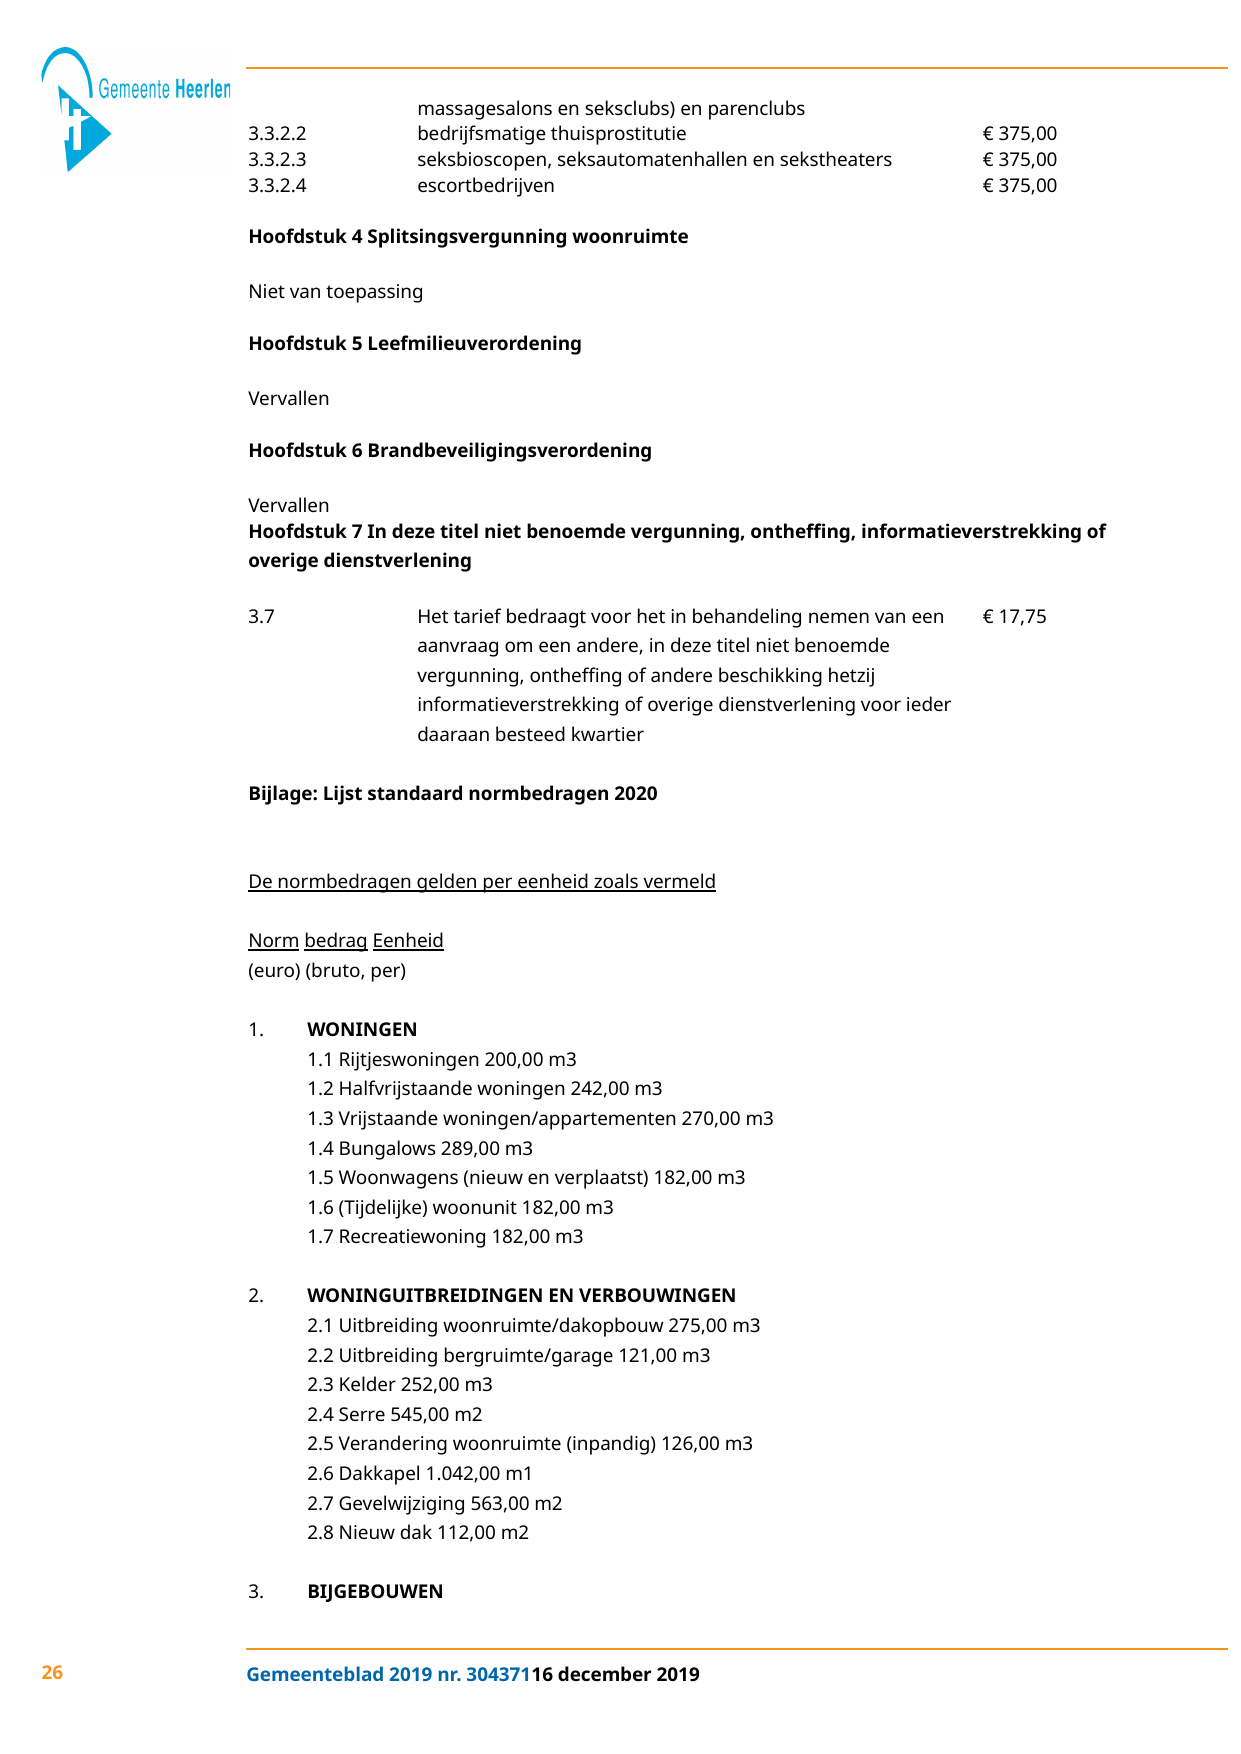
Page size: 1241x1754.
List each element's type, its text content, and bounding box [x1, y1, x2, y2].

text Norm bedrag Eenheid [248, 928, 1152, 953]
list 2.4 Serre 545,00 m2 [248, 1401, 1152, 1427]
table_cell [248, 305, 417, 330]
table_cell Hoofdstuk 5 Leefmilieuverordening [248, 330, 983, 386]
table_cell seksbioscopen, seksautomatenhallen en sekstheaters [417, 146, 983, 172]
table_cell Vervallen [248, 386, 417, 411]
table_cell [983, 305, 1152, 330]
table_cell € 375,00 [983, 146, 1152, 172]
list 1.1 Rijtjeswoningen 200,00 m3 [248, 1046, 1152, 1072]
list 2.1 Uitbreiding woonruimte/dakopbouw 275,00 m3 [248, 1312, 1152, 1338]
table_cell 3.3.2.3 [248, 146, 417, 172]
table_cell Niet van toepassing [248, 279, 983, 304]
picture [41, 47, 231, 172]
table_cell 3.3.2.4 [248, 172, 417, 198]
list 2.8 Nieuw dak 112,00 m2 [248, 1519, 1152, 1545]
table_cell [248, 198, 417, 223]
list 2.6 Dakkapel 1.042,00 m1 [248, 1460, 1152, 1486]
table_cell [983, 386, 1152, 411]
list 2.2 Uitbreiding bergruimte/garage 121,00 m3 [248, 1342, 1152, 1368]
table_cell [983, 437, 1152, 492]
list 2.7 Gevelwijziging 563,00 m2 [248, 1490, 1152, 1516]
table_cell Hoofdstuk 7 In deze titel niet benoemde vergunning, ontheffing, informatieverstrekking of overige dienstverlening [248, 518, 1152, 603]
list 1.3 Vrijstaande woningen/appartementen 270,00 m3 [248, 1105, 1152, 1131]
list 2.3 Kelder 252,00 m3 [248, 1371, 1152, 1397]
table_cell [983, 411, 1152, 437]
table_cell [248, 95, 417, 121]
table_cell Hoofdstuk 4 Splitsingsvergunning woonruimte [248, 224, 983, 279]
table_cell 3.3.2.2 [248, 121, 417, 146]
list 2.5 Verandering woonruimte (inpandig) 126,00 m3 [248, 1431, 1152, 1456]
table_cell [983, 198, 1152, 223]
table_cell € 17,75 [983, 603, 1152, 747]
table_cell [417, 305, 983, 330]
list 1.5 Woonwagens (nieuw en verplaatst) 182,00 m3 [248, 1164, 1152, 1190]
list 1.6 (Tijdelijke) woonunit 182,00 m3 [248, 1194, 1152, 1220]
text Bijlage: Lijst standaard normbedragen 2020 [248, 780, 1152, 806]
table_cell 3.7 [248, 603, 417, 747]
text De normbedragen gelden per eenheid zoals vermeld [248, 868, 1152, 894]
list 1.4 Bungalows 289,00 m3 [248, 1135, 1152, 1161]
table_cell € 375,00 [983, 172, 1152, 198]
table_cell [417, 198, 983, 223]
table_cell [983, 492, 1152, 518]
list WONINGEN [248, 1016, 1152, 1042]
list 1.2 Halfvrijstaande woningen 242,00 m3 [248, 1076, 1152, 1101]
table_cell massagesalons en seksclubs) en parenclubs [417, 95, 983, 121]
table_cell Het tarief bedraagt voor het in behandeling nemen van een aanvraag om een andere, in deze titel niet benoemde vergunning, ontheffing of andere beschikking hetzij informatieverstrekking of overige dienstverlening voor ieder daaraan besteed kwartier [417, 603, 983, 747]
picture [41, 47, 59, 70]
list WONINGUITBREIDINGEN EN VERBOUWINGEN [248, 1283, 1152, 1308]
table_cell € 375,00 [983, 121, 1152, 146]
list 1.7 Recreatiewoning 182,00 m3 [248, 1223, 1152, 1249]
list BIJGEBOUWEN [248, 1578, 1152, 1604]
table_cell Vervallen [248, 492, 417, 518]
table_cell [417, 492, 983, 518]
table_cell Hoofdstuk 6 Brandbeveiligingsverordening [248, 437, 983, 492]
table_cell [417, 411, 983, 437]
table_cell [983, 279, 1152, 304]
table_cell escortbedrijven [417, 172, 983, 198]
table_cell [983, 95, 1152, 121]
table_cell [983, 330, 1152, 386]
text (euro) (bruto, per) [248, 957, 1152, 983]
table_cell [248, 411, 417, 437]
table_cell [417, 386, 983, 411]
table_cell bedrijfsmatige thuisprostitutie [417, 121, 983, 146]
table_cell [983, 224, 1152, 279]
